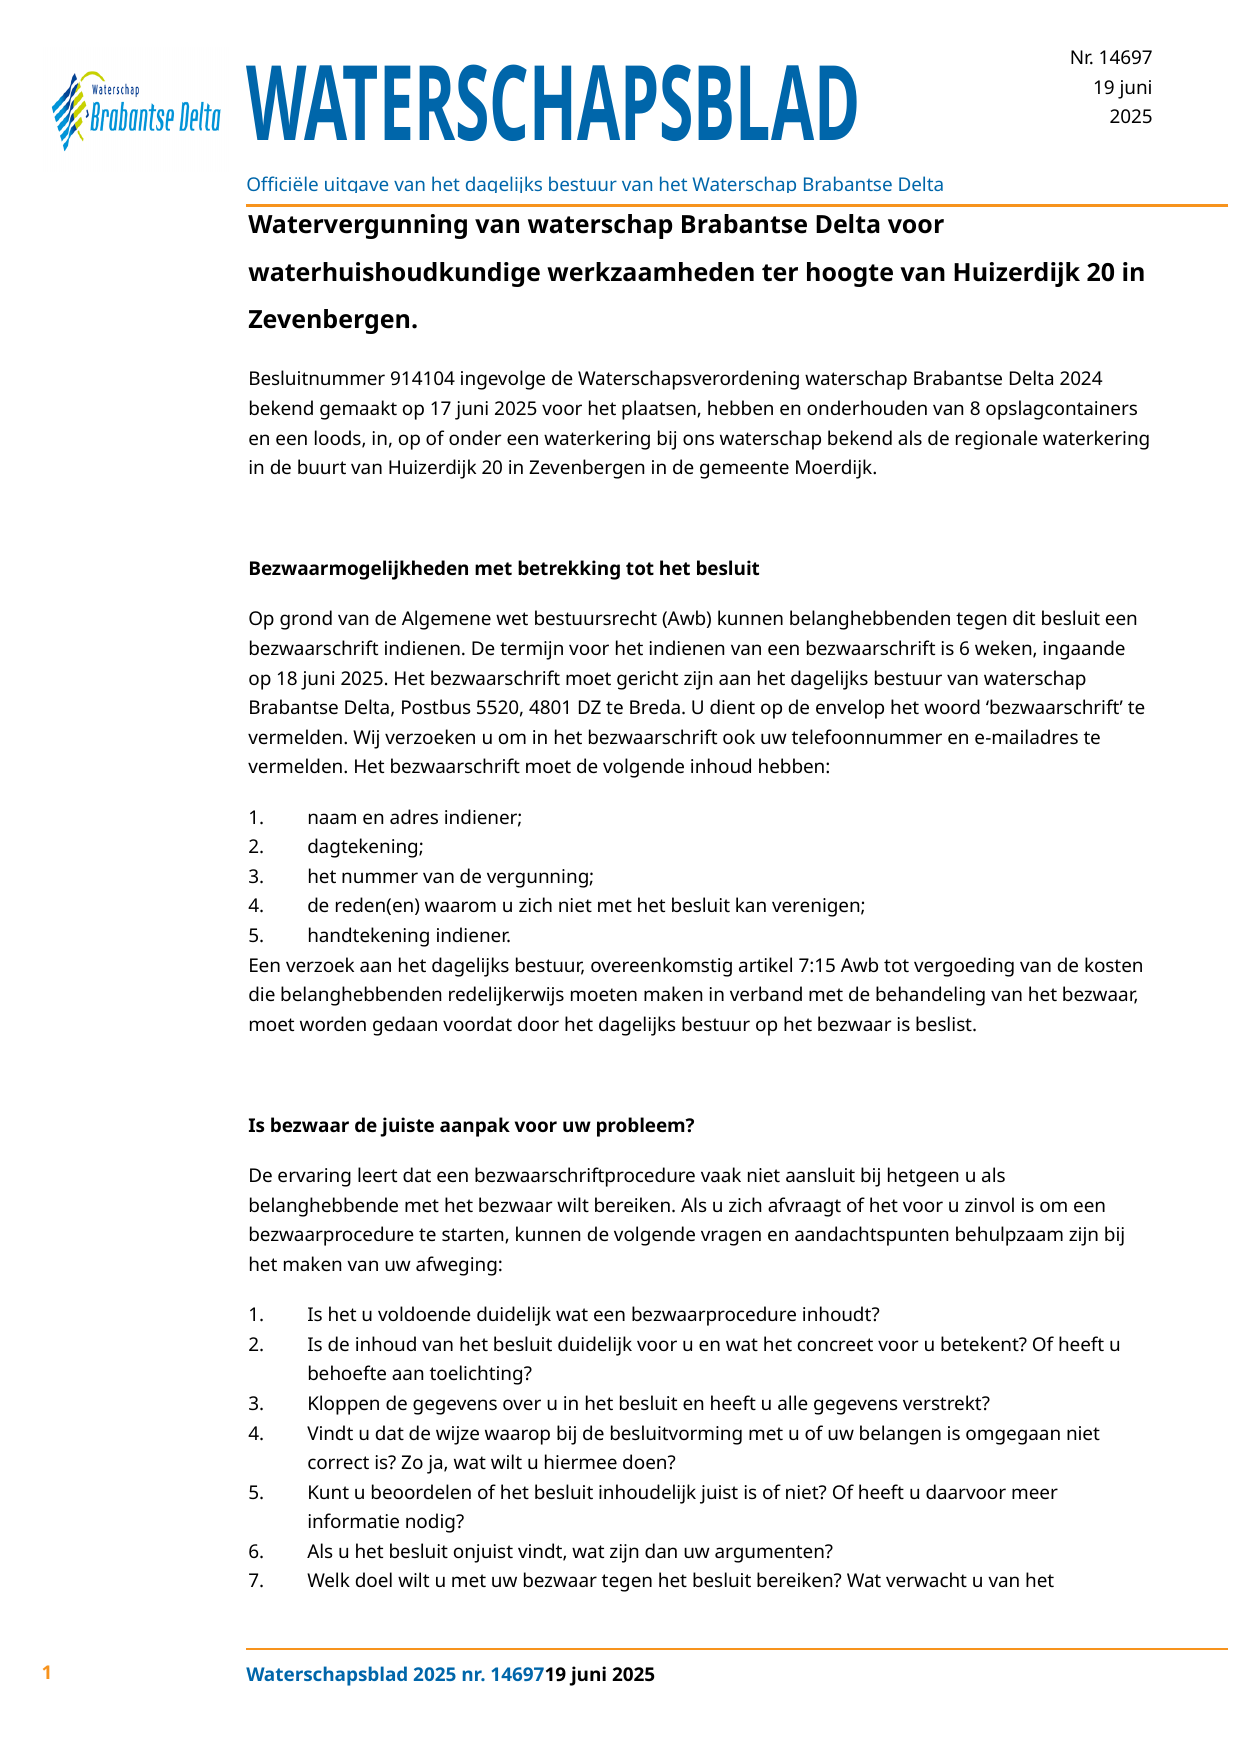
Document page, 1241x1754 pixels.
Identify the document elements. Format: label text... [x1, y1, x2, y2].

list Vindt u dat de wijze waarop bij de besluitvorming met u of uw belangen is omgegaan niet correct is? Zo ja, wat wilt u hiermee doen? [248, 1420, 1152, 1475]
list Welk doel wilt u met uw bezwaar tegen het besluit bereiken? Wat verwacht u van het [248, 1568, 1152, 1593]
list Als u het besluit onjuist vindt, wat zijn dan uw argumenten? [248, 1538, 1152, 1564]
list Is de inhoud van het besluit duidelijk voor u en wat het concreet voor u betekent? Of heeft u behoefte aan toelichting? [248, 1331, 1152, 1386]
text Op grond van de Algemene wet bestuursrecht (Awb) kunnen belanghebbenden tegen dit besluit een bezwaarschrift indienen. De termijn voor het indienen van een bezwaarschrift is 6 weken, ingaande op 18 juni 2025. Het bezwaarschrift moet gericht zijn aan het dagelijks bestuur van waterschap Brabantse Delta, Postbus 5520, 4801 DZ te Breda. U dient op de envelop het woord ‘bezwaarschrift’ te vermelden. Wij verzoeken u om in het bezwaarschrift ook uw telefoonnummer en e‑mailadres te vermelden. Het bezwaarschrift moet de volgende inhoud hebben: [248, 606, 1152, 779]
text Besluitnummer 914104 ingevolge de Waterschapsverordening waterschap Brabantse Delta 2024 bekend gemaakt op 17 juni 2025 voor het plaatsen, hebben en onderhouden van 8 opslagcontainers en een loods, in, op of onder een waterkering bij ons waterschap bekend als de regionale waterkering in de buurt van Huizerdijk 20 in Zevenbergen in de gemeente Moerdijk. [248, 366, 1152, 480]
list Kloppen de gegevens over u in het besluit en heeft u alle gegevens verstrekt? [248, 1390, 1152, 1416]
list naam en adres indiener; [248, 804, 1152, 829]
list Kunt u beoordelen of het besluit inhoudelijk juist is of niet? Of heeft u daarvoor meer informatie nodig? [248, 1479, 1152, 1534]
text Een verzoek aan het dagelijks bestuur, overeenkomstig artikel 7:15 Awb tot vergoeding van de kosten die belanghebbenden redelijkerwijs moeten maken in verband met de behandeling van het bezwaar, moet worden gedaan voordat door het dagelijks bestuur op het bezwaar is beslist. [248, 952, 1152, 1037]
text De ervaring leert dat een bezwaarschriftprocedure vaak niet aansluit bij hetgeen u als belanghebbende met het bezwaar wilt bereiken. Als u zich afvraagt of het voor u zinvol is om een bezwaarprocedure te starten, kunnen de volgende vragen en aandachtspunten behulpzaam zijn bij het maken van uw afweging: [248, 1162, 1152, 1277]
list Is het u voldoende duidelijk wat een bezwaarprocedure inhoudt? [248, 1301, 1152, 1327]
list handtekening indiener. [248, 922, 1152, 948]
text Watervergunning van waterschap Brabantse Delta voor waterhuishoudkundige werkzaamheden ter hoogte van Huizerdijk 20 in Zevenbergen. [248, 207, 1152, 336]
list het nummer van de vergunning; [248, 863, 1152, 889]
list de reden(en) waarom u zich niet met het besluit kan verenigen; [248, 893, 1152, 918]
list dagtekening; [248, 833, 1152, 859]
text Is bezwaar de juiste aanpak voor uw probleem? [248, 1112, 1152, 1137]
text Bezwaarmogelijkheden met betrekking tot het besluit [248, 555, 1152, 581]
picture [41, 47, 231, 172]
